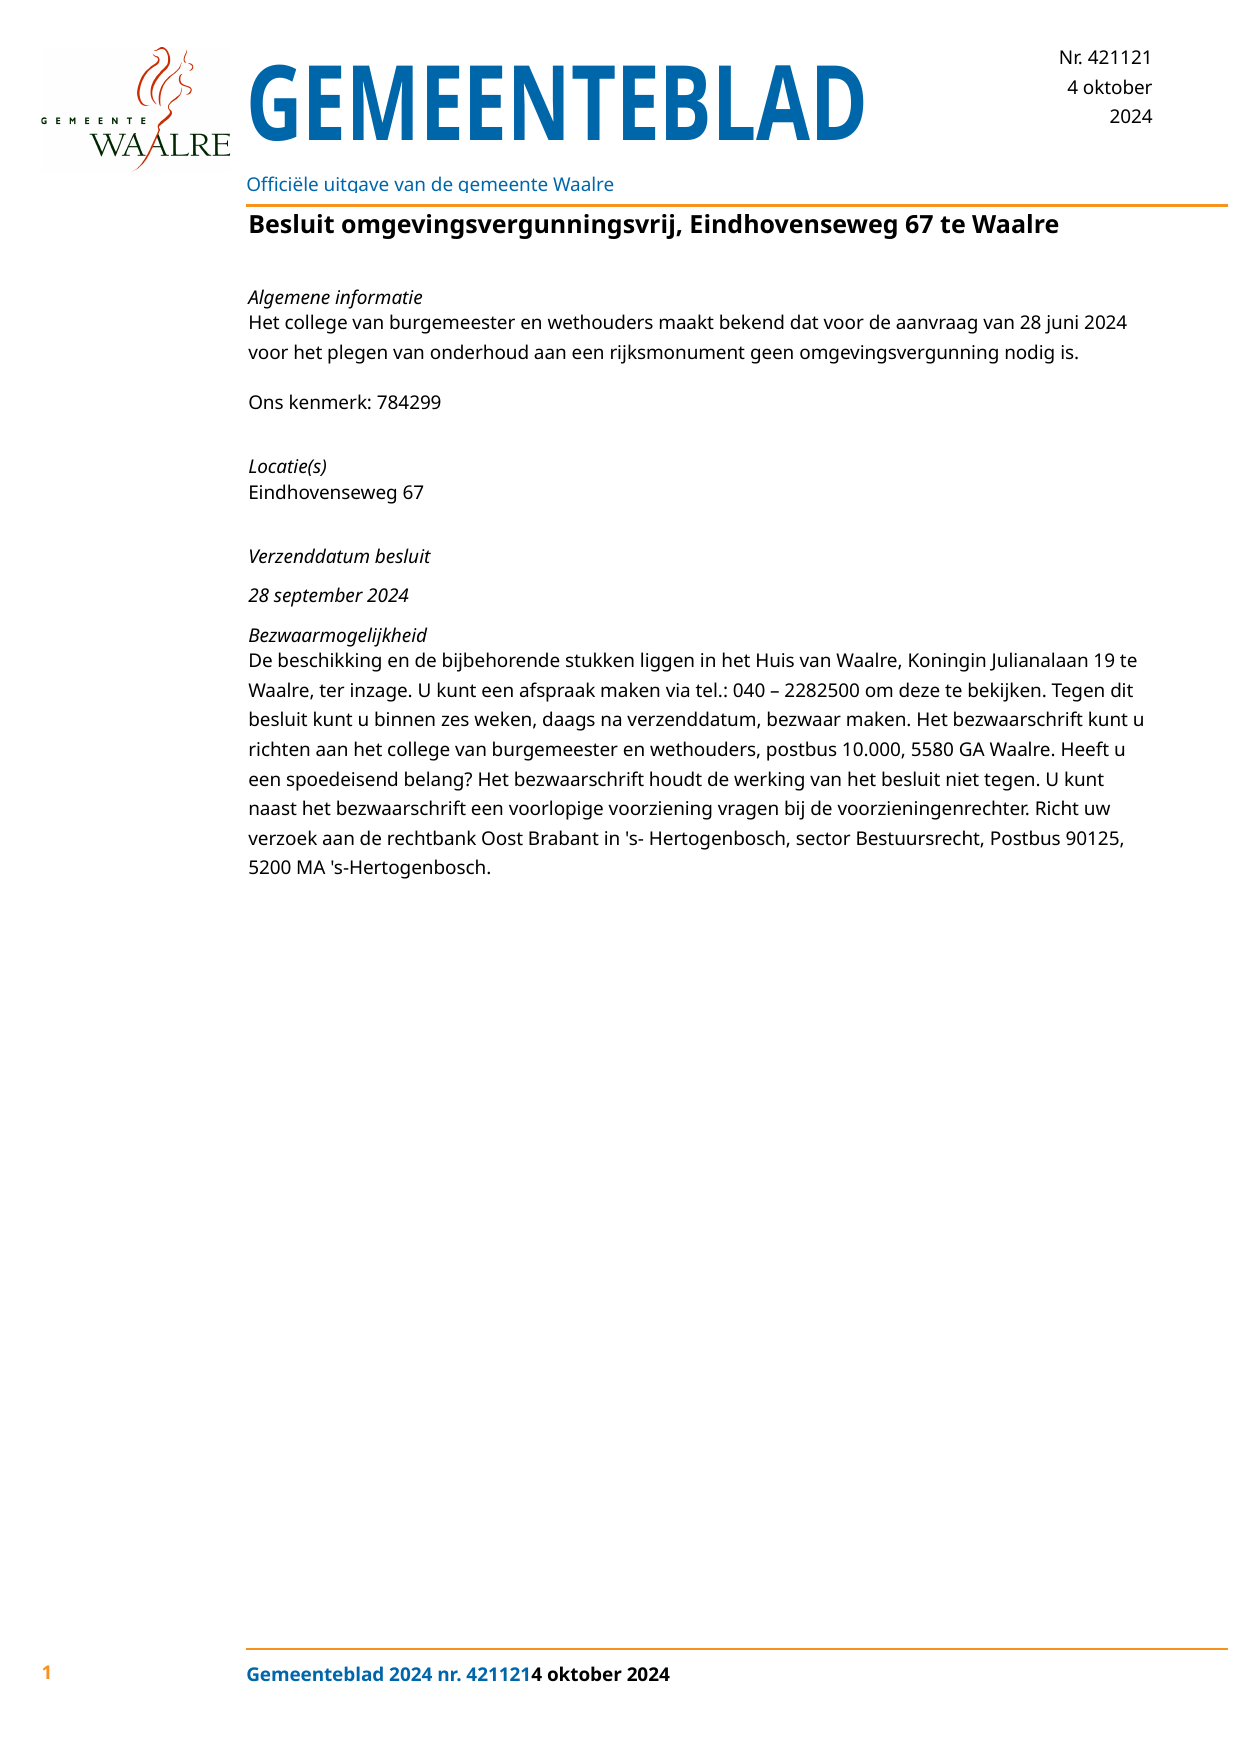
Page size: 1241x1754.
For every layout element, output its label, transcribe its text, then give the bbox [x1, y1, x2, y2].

picture [41, 47, 231, 172]
text Locatie(s) [248, 453, 1152, 479]
text Algemene informatie [248, 284, 1152, 309]
text Bezwaarmogelijkheid [248, 622, 1152, 647]
text Ons kenmerk: 784299 [248, 389, 1152, 415]
text Verzenddatum besluit [248, 543, 1152, 569]
text Eindhovenseweg 67 [248, 479, 1152, 505]
text 28 september 2024 [248, 582, 1152, 608]
text Het college van burgemeester en wethouders maakt bekend dat voor de aanvraag van 28 juni 2024 voor het plegen van onderhoud aan een rijksmonument geen omgevingsvergunning nodig is. [248, 309, 1152, 365]
text Besluit omgevingsvergunningsvrij, Eindhovenseweg 67 te Waalre [248, 207, 1152, 241]
text De beschikking en de bijbehorende stukken liggen in het Huis van Waalre, Koningin Julianalaan 19 te Waalre, ter inzage. U kunt een afspraak maken via tel.: 040 – 2282500 om deze te bekijken. Tegen dit besluit kunt u binnen zes weken, daags na verzenddatum, bezwaar maken. Het bezwaarschrift kunt u richten aan het college van burgemeester en wethouders, postbus 10.000, 5580 GA Waalre. Heeft u een spoedeisend belang? Het bezwaarschrift houdt de werking van het besluit niet tegen. U kunt naast het bezwaarschrift een voorlopige voorziening vragen bij de voorzieningenrechter. Richt uw verzoek aan de rechtbank Oost Brabant in 's- Hertogenbosch, sector Bestuursrecht, Postbus 90125, 5200 MA 's-Hertogenbosch. [248, 647, 1152, 880]
